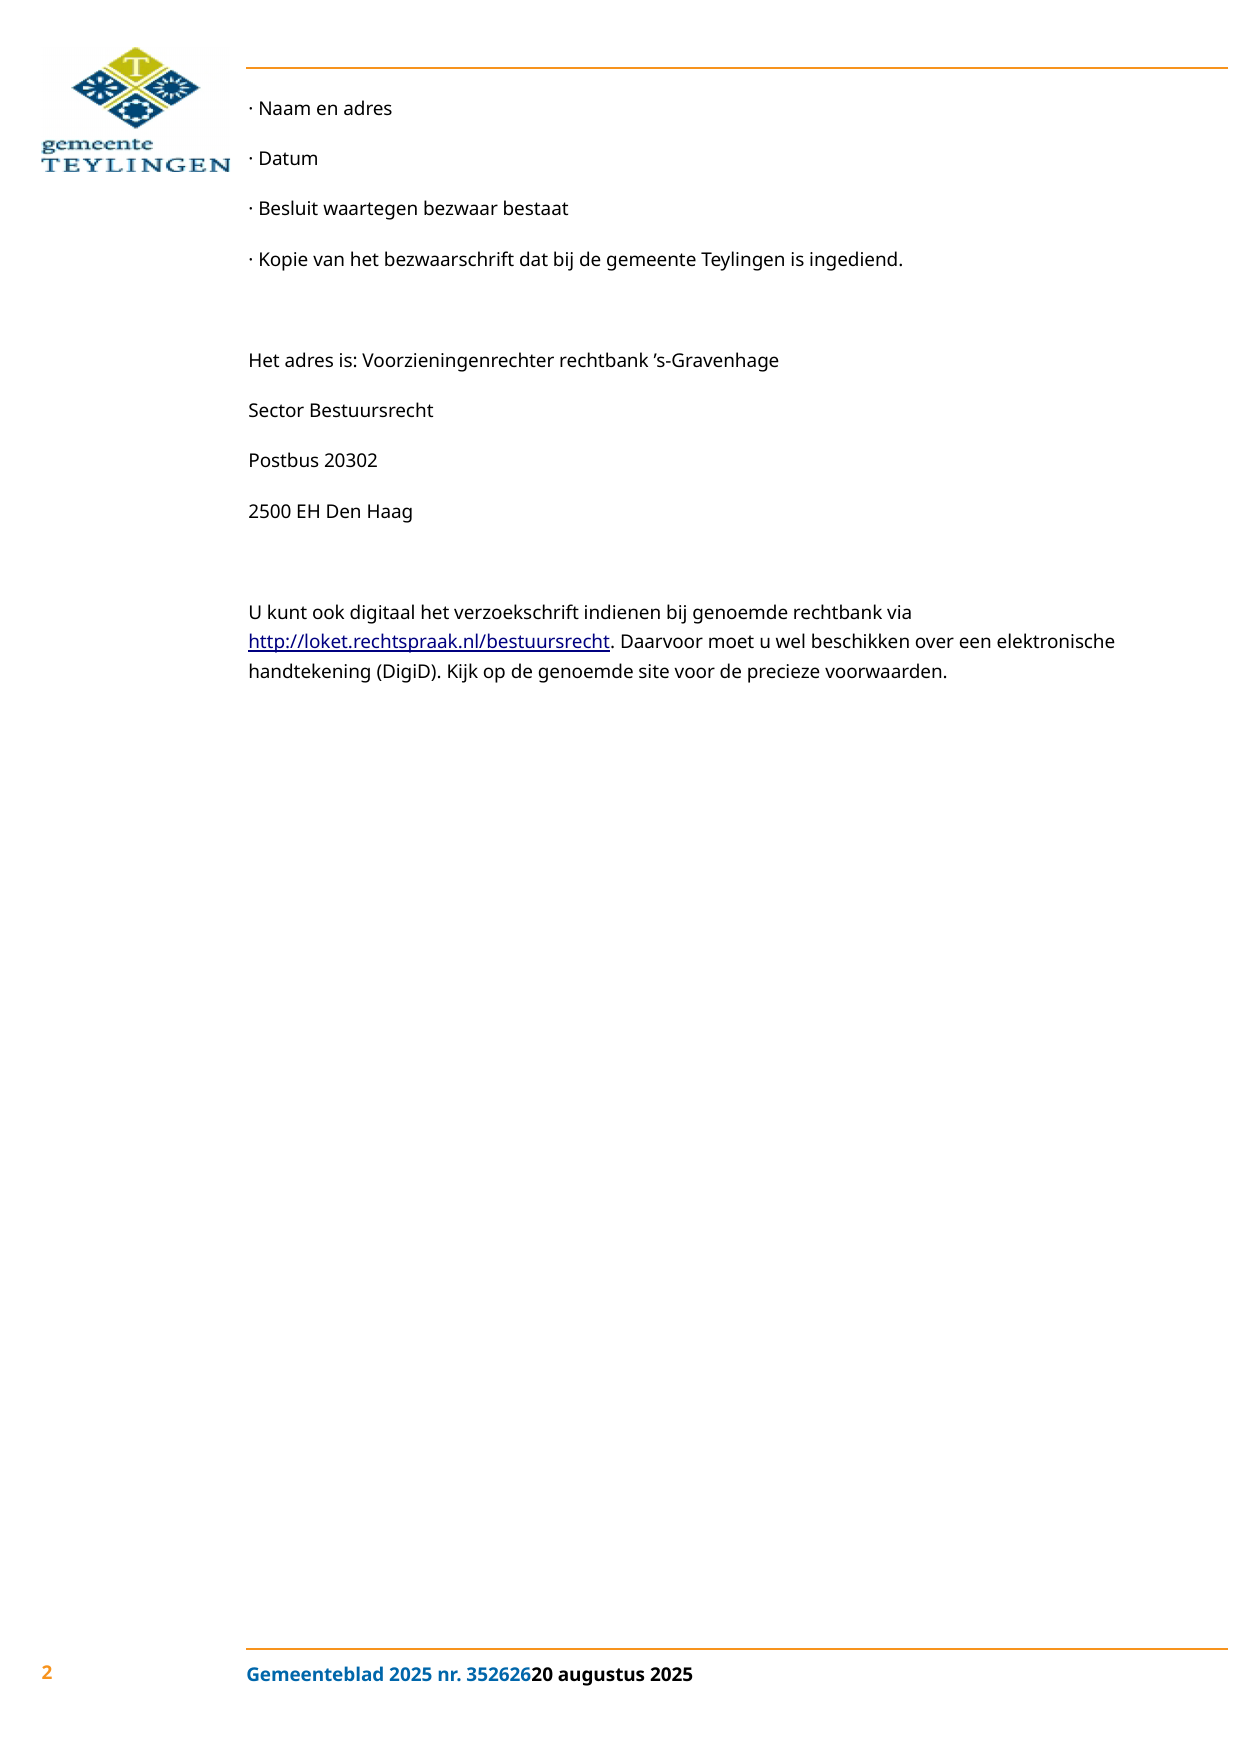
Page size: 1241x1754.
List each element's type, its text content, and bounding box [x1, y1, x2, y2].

picture [41, 47, 231, 172]
text · Kopie van het bezwaarschrift dat bij de gemeente Teylingen is ingediend. [248, 246, 1152, 272]
text Postbus 20302 [248, 448, 1152, 473]
text · Naam en adres [248, 95, 1152, 121]
text U kunt ook digitaal het verzoekschrift indienen bij genoemde rechtbank via http://loket.rechtspraak.nl/bestuursrecht. Daarvoor moet u wel beschikken over een elektronische handtekening (DigiD). Kijk op de genoemde site voor de precieze voorwaarden. [248, 599, 1152, 684]
text · Datum [248, 145, 1152, 171]
text Sector Bestuursrecht [248, 397, 1152, 423]
text Het adres is: Voorzieningenrechter rechtbank ’s-Gravenhage [248, 347, 1152, 373]
text · Besluit waartegen bezwaar bestaat [248, 196, 1152, 221]
text 2500 EH Den Haag [248, 498, 1152, 524]
